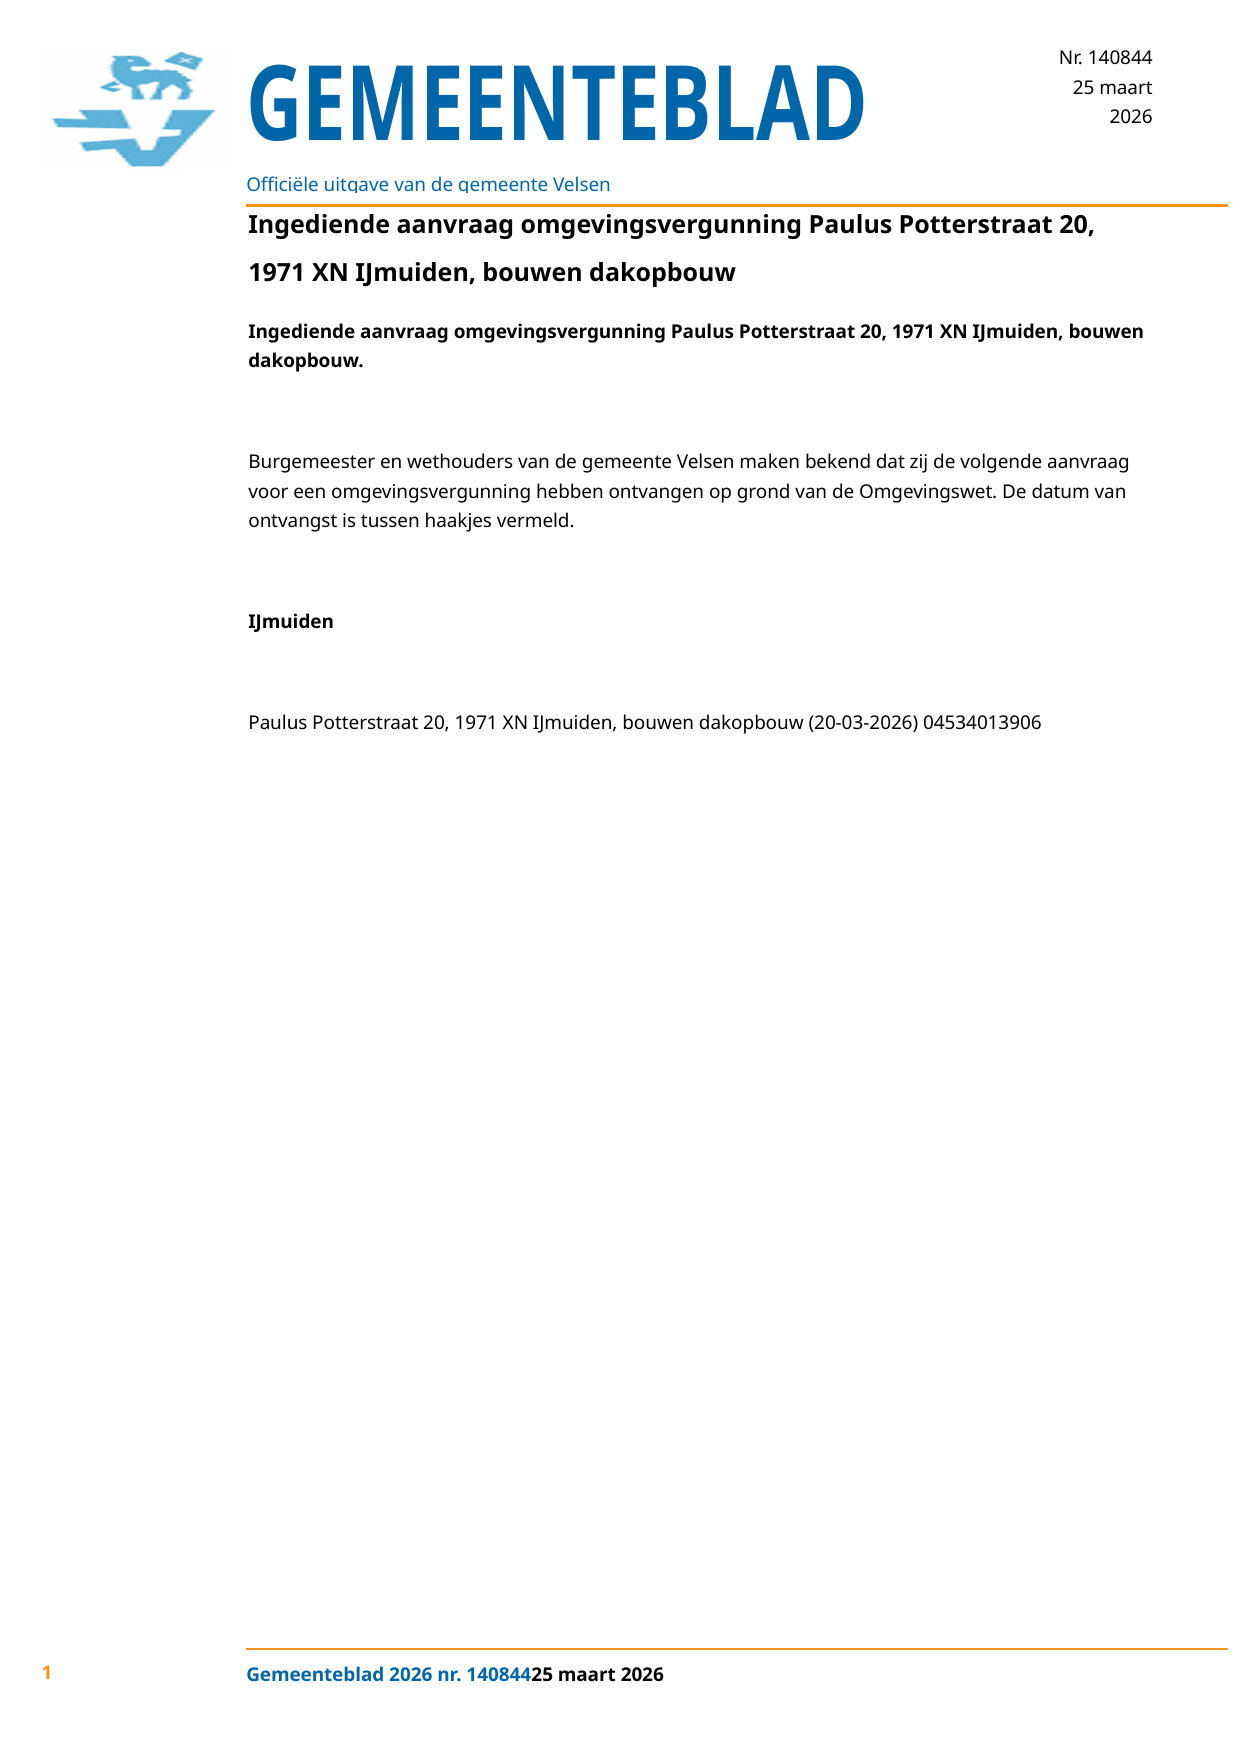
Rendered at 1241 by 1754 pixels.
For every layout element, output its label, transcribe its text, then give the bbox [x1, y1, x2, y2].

text Ingediende aanvraag omgevingsvergunning Paulus Potterstraat 20, 1971 XN IJmuiden, bouwen dakopbouw [248, 207, 1152, 288]
text Ingediende aanvraag omgevingsvergunning Paulus Potterstraat 20, 1971 XN IJmuiden, bouwen dakopbouw. [248, 318, 1152, 373]
text Paulus Potterstraat 20, 1971 XN IJmuiden, bouwen dakopbouw (20-03-2026) 04534013906 [248, 709, 1152, 735]
text IJmuiden [248, 608, 1152, 634]
text Burgemeester en wethouders van de gemeente Velsen maken bekend dat zij de volgende aanvraag voor een omgevingsvergunning hebben ontvangen op grond van de Omgevingswet. De datum van ontvangst is tussen haakjes vermeld. [248, 448, 1152, 533]
picture [41, 47, 231, 172]
